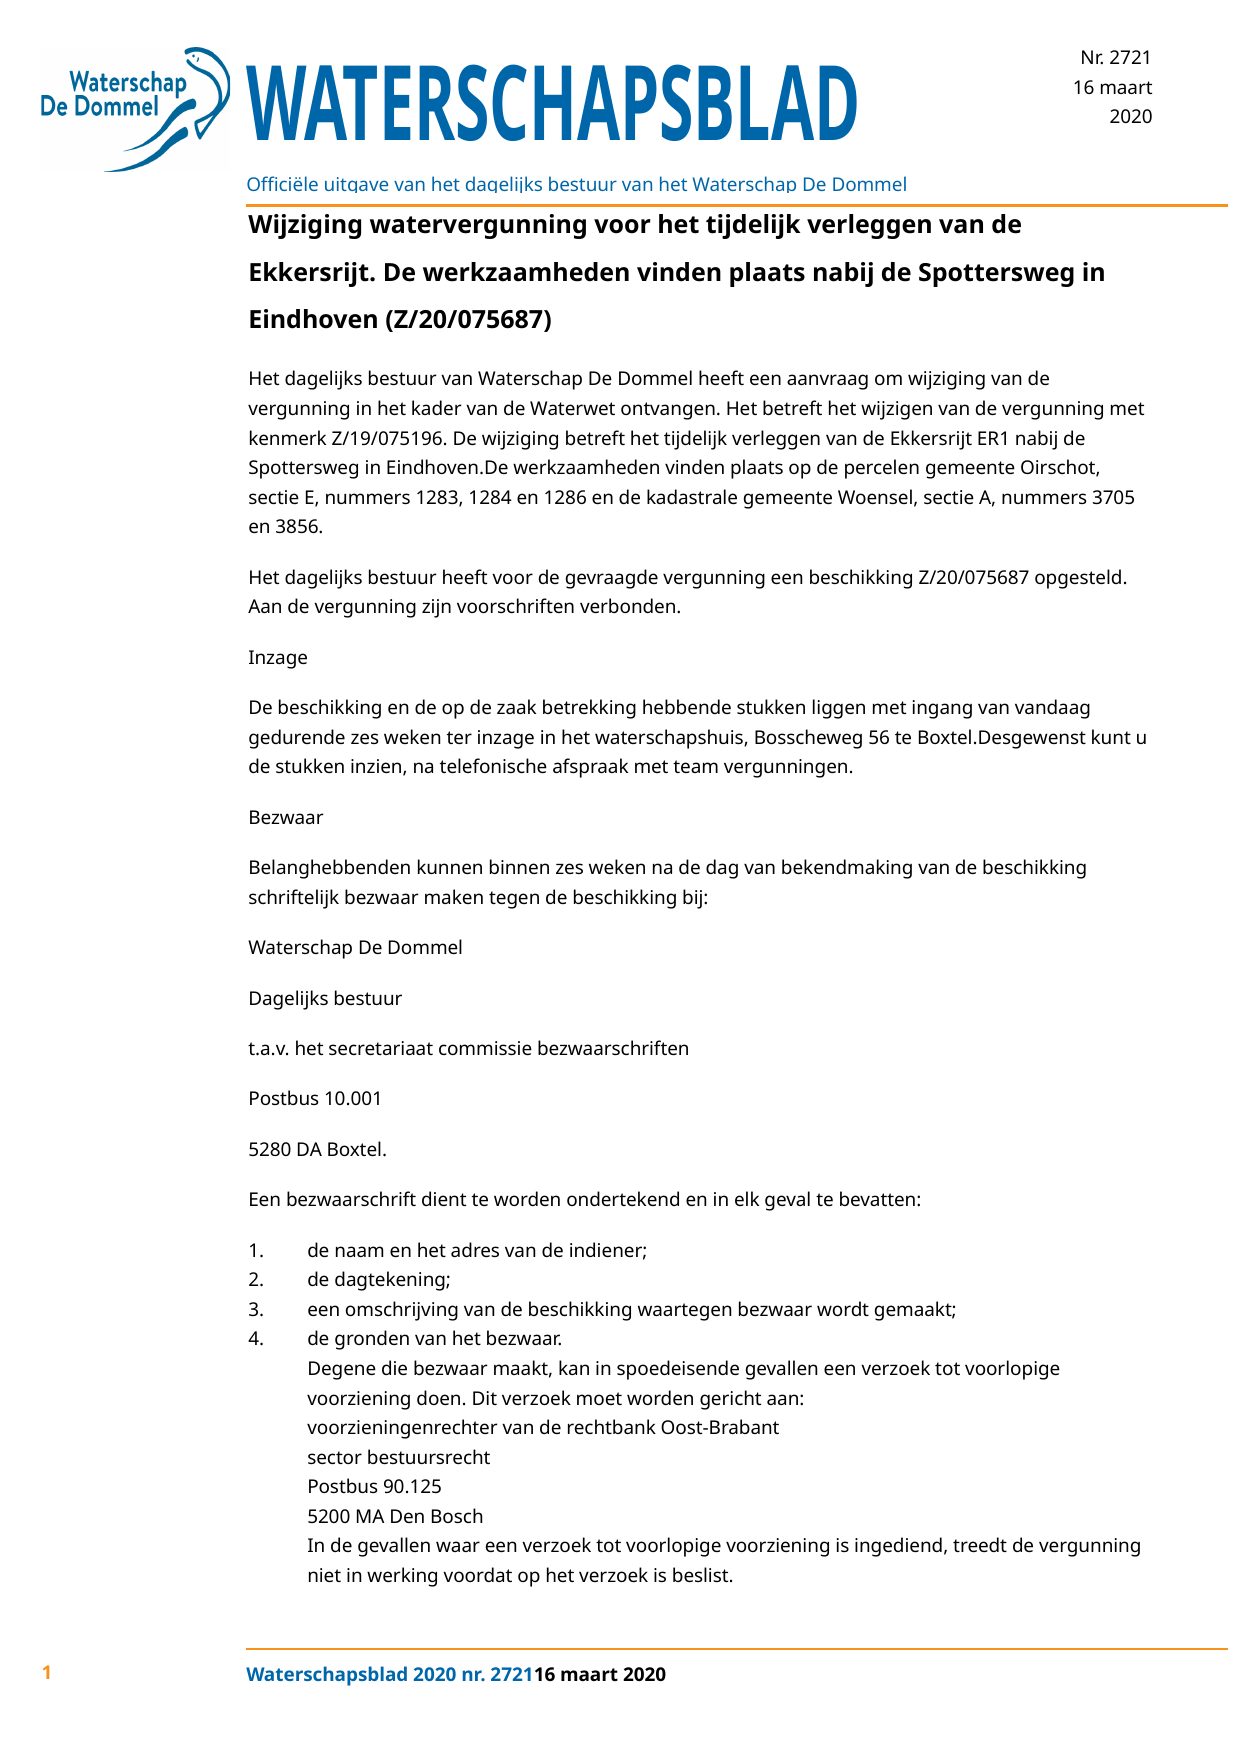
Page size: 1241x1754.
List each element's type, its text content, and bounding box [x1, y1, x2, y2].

text Het dagelijks bestuur van Waterschap De Dommel heeft een aanvraag om wijziging van de vergunning in het kader van de Waterwet ontvangen. Het betreft het wijzigen van de vergunning met kenmerk Z/19/075196. De wijziging betreft het tijdelijk verleggen van de Ekkersrijt ER1 nabij de Spottersweg in Eindhoven.De werkzaamheden vinden plaats op de percelen gemeente Oirschot, sectie E, nummers 1283, 1284 en 1286 en de kadastrale gemeente Woensel, sectie A, nummers 3705 en 3856. [248, 366, 1152, 539]
text Wijziging watervergunning voor het tijdelijk verleggen van de Ekkersrijt. De werkzaamheden vinden plaats nabij de Spottersweg in Eindhoven (Z/20/075687) [248, 207, 1152, 336]
text Belanghebbenden kunnen binnen zes weken na de dag van bekendmaking van de beschikking schriftelijk bezwaar maken tegen de beschikking bij: [248, 854, 1152, 909]
list de dagtekening; [248, 1266, 1152, 1292]
list voorzieningenrechter van de rechtbank Oost-Brabant [248, 1414, 1152, 1440]
picture [198, 118, 210, 131]
text Bezwaar [248, 804, 1152, 829]
text Waterschap De Dommel [248, 934, 1152, 960]
text Inzage [248, 644, 1152, 669]
text Dagelijks bestuur [248, 985, 1152, 1010]
picture [45, 99, 51, 111]
list In de gevallen waar een verzoek tot voorlopige voorziening is ingediend, treedt de vergunning niet in werking voordat op het verzoek is beslist. [248, 1533, 1152, 1588]
text Een bezwaarschrift dient te worden ondertekend en in elk geval te bevatten: [248, 1186, 1152, 1212]
picture [41, 47, 231, 172]
list een omschrijving van de beschikking waartegen bezwaar wordt gemaakt; [248, 1296, 1152, 1322]
list Degene die bezwaar maakt, kan in spoedeisende gevallen een verzoek tot voorlopige voorziening doen. Dit verzoek moet worden gericht aan: [248, 1355, 1152, 1410]
text De beschikking en de op de zaak betrekking hebbende stukken liggen met ingang van vandaag gedurende zes weken ter inzage in het waterschapshuis, Bosscheweg 56 te Boxtel.Desgewenst kunt u de stukken inzien, na telefonische afspraak met team vergunningen. [248, 694, 1152, 779]
text Postbus 10.001 [248, 1086, 1152, 1111]
text t.a.v. het secretariaat commissie bezwaarschriften [248, 1035, 1152, 1061]
text 5280 DA Boxtel. [248, 1136, 1152, 1162]
list 5200 MA Den Bosch [248, 1503, 1152, 1529]
picture [204, 47, 231, 76]
list de gronden van het bezwaar. [248, 1326, 1152, 1351]
list sector bestuursrecht [248, 1444, 1152, 1469]
text Het dagelijks bestuur heeft voor de gevraagde vergunning een beschikking Z/20/075687 opgesteld. Aan de vergunning zijn voorschriften verbonden. [248, 564, 1152, 619]
list de naam en het adres van de indiener; [248, 1237, 1152, 1262]
list Postbus 90.125 [248, 1473, 1152, 1499]
